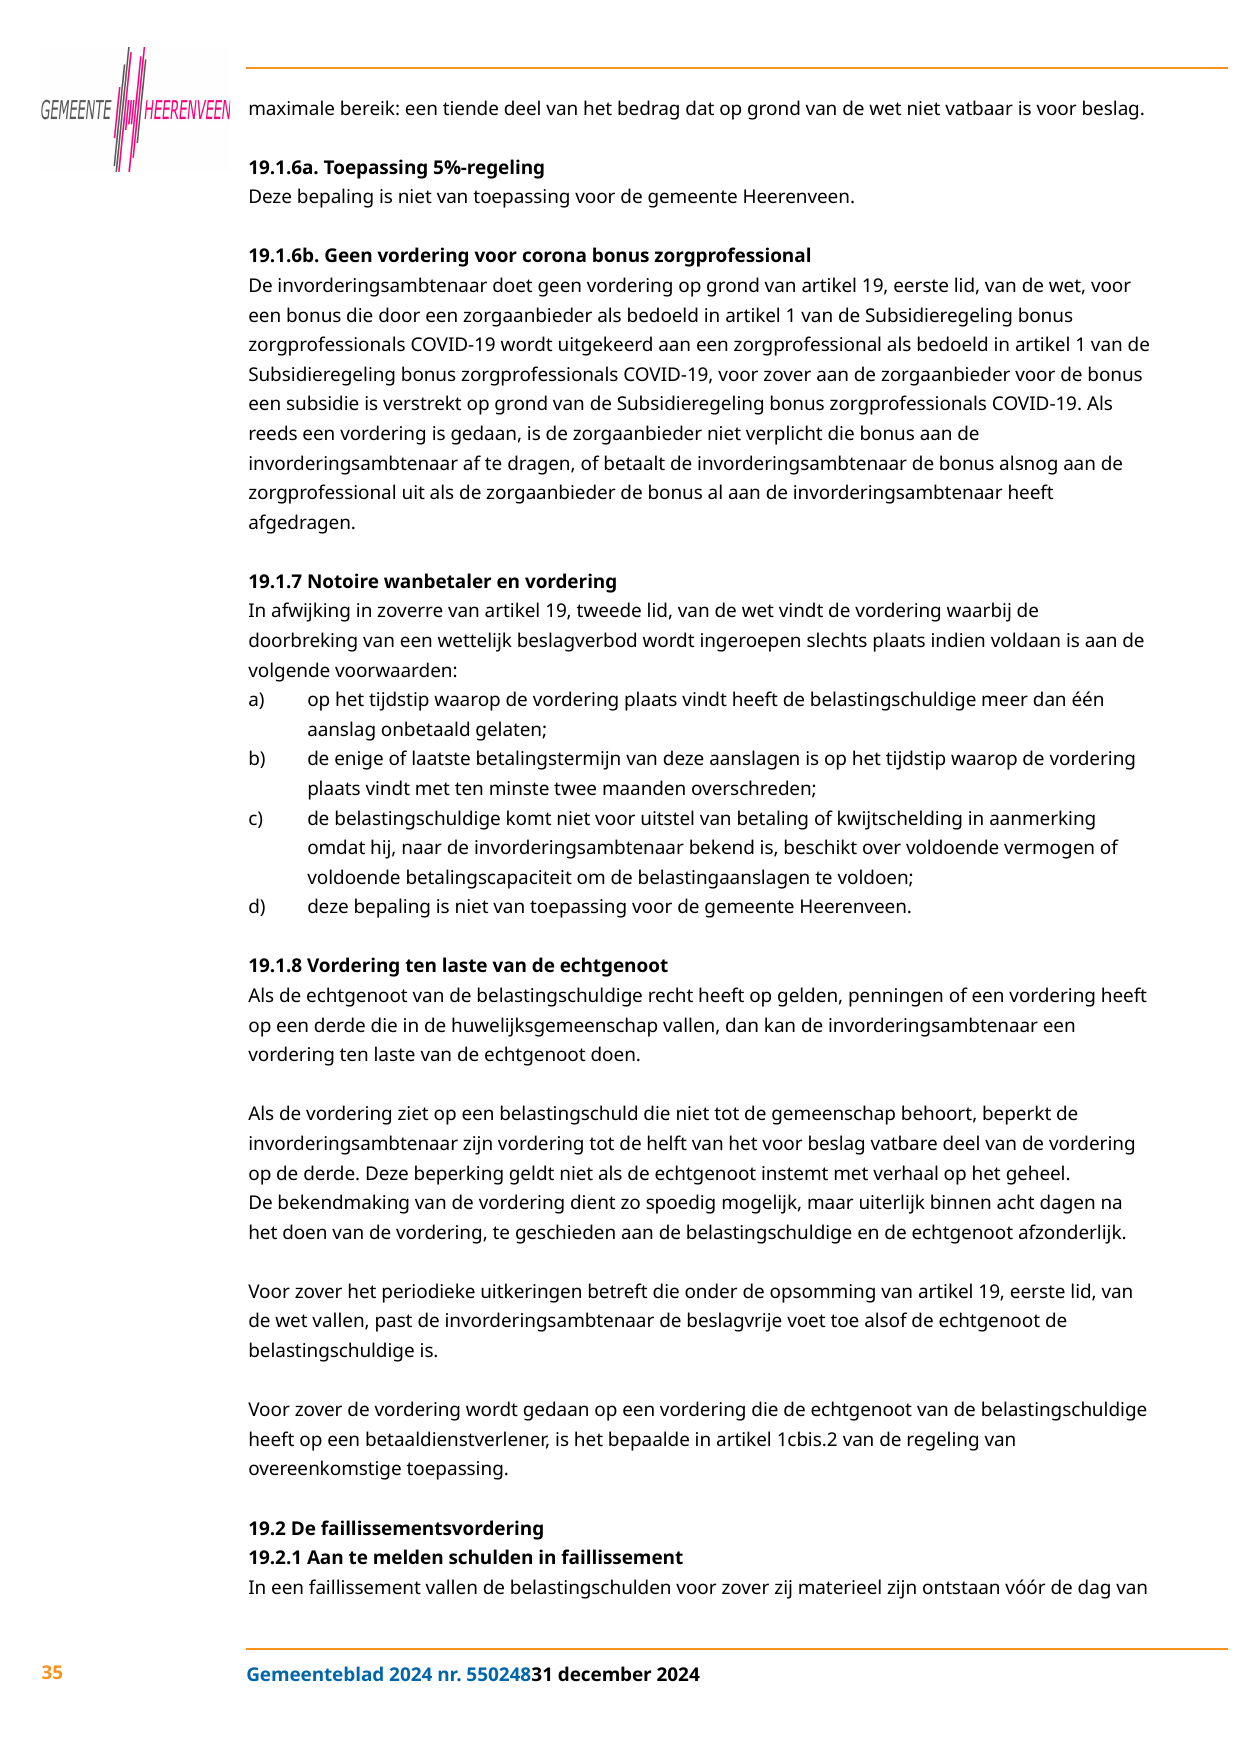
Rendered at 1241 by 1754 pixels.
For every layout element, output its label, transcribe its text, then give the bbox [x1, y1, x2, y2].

text 19.1.7 Notoire wanbetaler en vordering [248, 568, 1152, 594]
text 19.2 De faillissementsvordering [248, 1515, 1152, 1541]
text 19.1.6a. Toepassing 5%-regeling [248, 154, 1152, 180]
text Deze bepaling is niet van toepassing voor de gemeente Heerenveen. [248, 183, 1152, 209]
text In een faillissement vallen de belastingschulden voor zover zij materieel zijn ontstaan vóór de dag van [248, 1574, 1152, 1600]
list op het tijdstip waarop de vordering plaats vindt heeft de belastingschuldige meer dan één aanslag onbetaald gelaten; [248, 686, 1152, 742]
list de enige of laatste betalingstermijn van deze aanslagen is op het tijdstip waarop de vordering plaats vindt met ten minste twee maanden overschreden; [248, 746, 1152, 801]
text In afwijking in zoverre van artikel 19, tweede lid, van de wet vindt de vordering waarbij de doorbreking van een wettelijk beslagverbod wordt ingeroepen slechts plaats indien voldaan is aan de volgende voorwaarden: [248, 598, 1152, 683]
text maximale bereik: een tiende deel van het bedrag dat op grond van de wet niet vatbaar is voor beslag. [248, 95, 1152, 121]
text 19.2.1 Aan te melden schulden in faillissement [248, 1544, 1152, 1570]
picture [41, 47, 231, 172]
list deze bepaling is niet van toepassing voor de gemeente Heerenveen. [248, 893, 1152, 919]
text Voor zover de vordering wordt gedaan op een vordering die de echtgenoot van de belastingschuldige heeft op een betaaldienstverlener, is het bepaalde in artikel 1cbis.2 van de regeling van overeenkomstige toepassing. [248, 1396, 1152, 1481]
text Als de vordering ziet op een belastingschuld die niet tot de gemeenschap behoort, beperkt de invorderingsambtenaar zijn vordering tot de helft van het voor beslag vatbare deel van de vordering op de derde. Deze beperking geldt niet als de echtgenoot instemt met verhaal op het geheel. [248, 1101, 1152, 1186]
list de belastingschuldige komt niet voor uitstel van betaling of kwijtschelding in aanmerking omdat hij, naar de invorderingsambtenaar bekend is, beschikt over voldoende vermogen of voldoende betalingscapaciteit om de belastingaanslagen te voldoen; [248, 805, 1152, 890]
text 19.1.6b. Geen vordering voor corona bonus zorgprofessional [248, 243, 1152, 268]
text Als de echtgenoot van de belastingschuldige recht heeft op gelden, penningen of een vordering heeft op een derde die in de huwelijksgemeenschap vallen, dan kan de invorderingsambtenaar een vordering ten laste van de echtgenoot doen. [248, 982, 1152, 1067]
text De invorderingsambtenaar doet geen vordering op grond van artikel 19, eerste lid, van de wet, voor een bonus die door een zorgaanbieder als bedoeld in artikel 1 van de Subsidieregeling bonus zorgprofessionals COVID-19 wordt uitgekeerd aan een zorgprofessional als bedoeld in artikel 1 van de Subsidieregeling bonus zorgprofessionals COVID-19, voor zover aan de zorgaanbieder voor de bonus een subsidie is verstrekt op grond van de Subsidieregeling bonus zorgprofessionals COVID-19. Als reeds een vordering is gedaan, is de zorgaanbieder niet verplicht die bonus aan de invorderingsambtenaar af te dragen, of betaalt de invorderingsambtenaar de bonus alsnog aan de zorgprofessional uit als de zorgaanbieder de bonus al aan de invorderingsambtenaar heeft afgedragen. [248, 272, 1152, 535]
text 19.1.8 Vordering ten laste van de echtgenoot [248, 953, 1152, 978]
text Voor zover het periodieke uitkeringen betreft die onder de opsomming van artikel 19, eerste lid, van de wet vallen, past de invorderingsambtenaar de beslagvrije voet toe alsof de echtgenoot de belastingschuldige is. [248, 1278, 1152, 1363]
text De bekendmaking van de vordering dient zo spoedig mogelijk, maar uiterlijk binnen acht dagen na het doen van de vordering, te geschieden aan de belastingschuldige en de echtgenoot afzonderlijk. [248, 1189, 1152, 1245]
